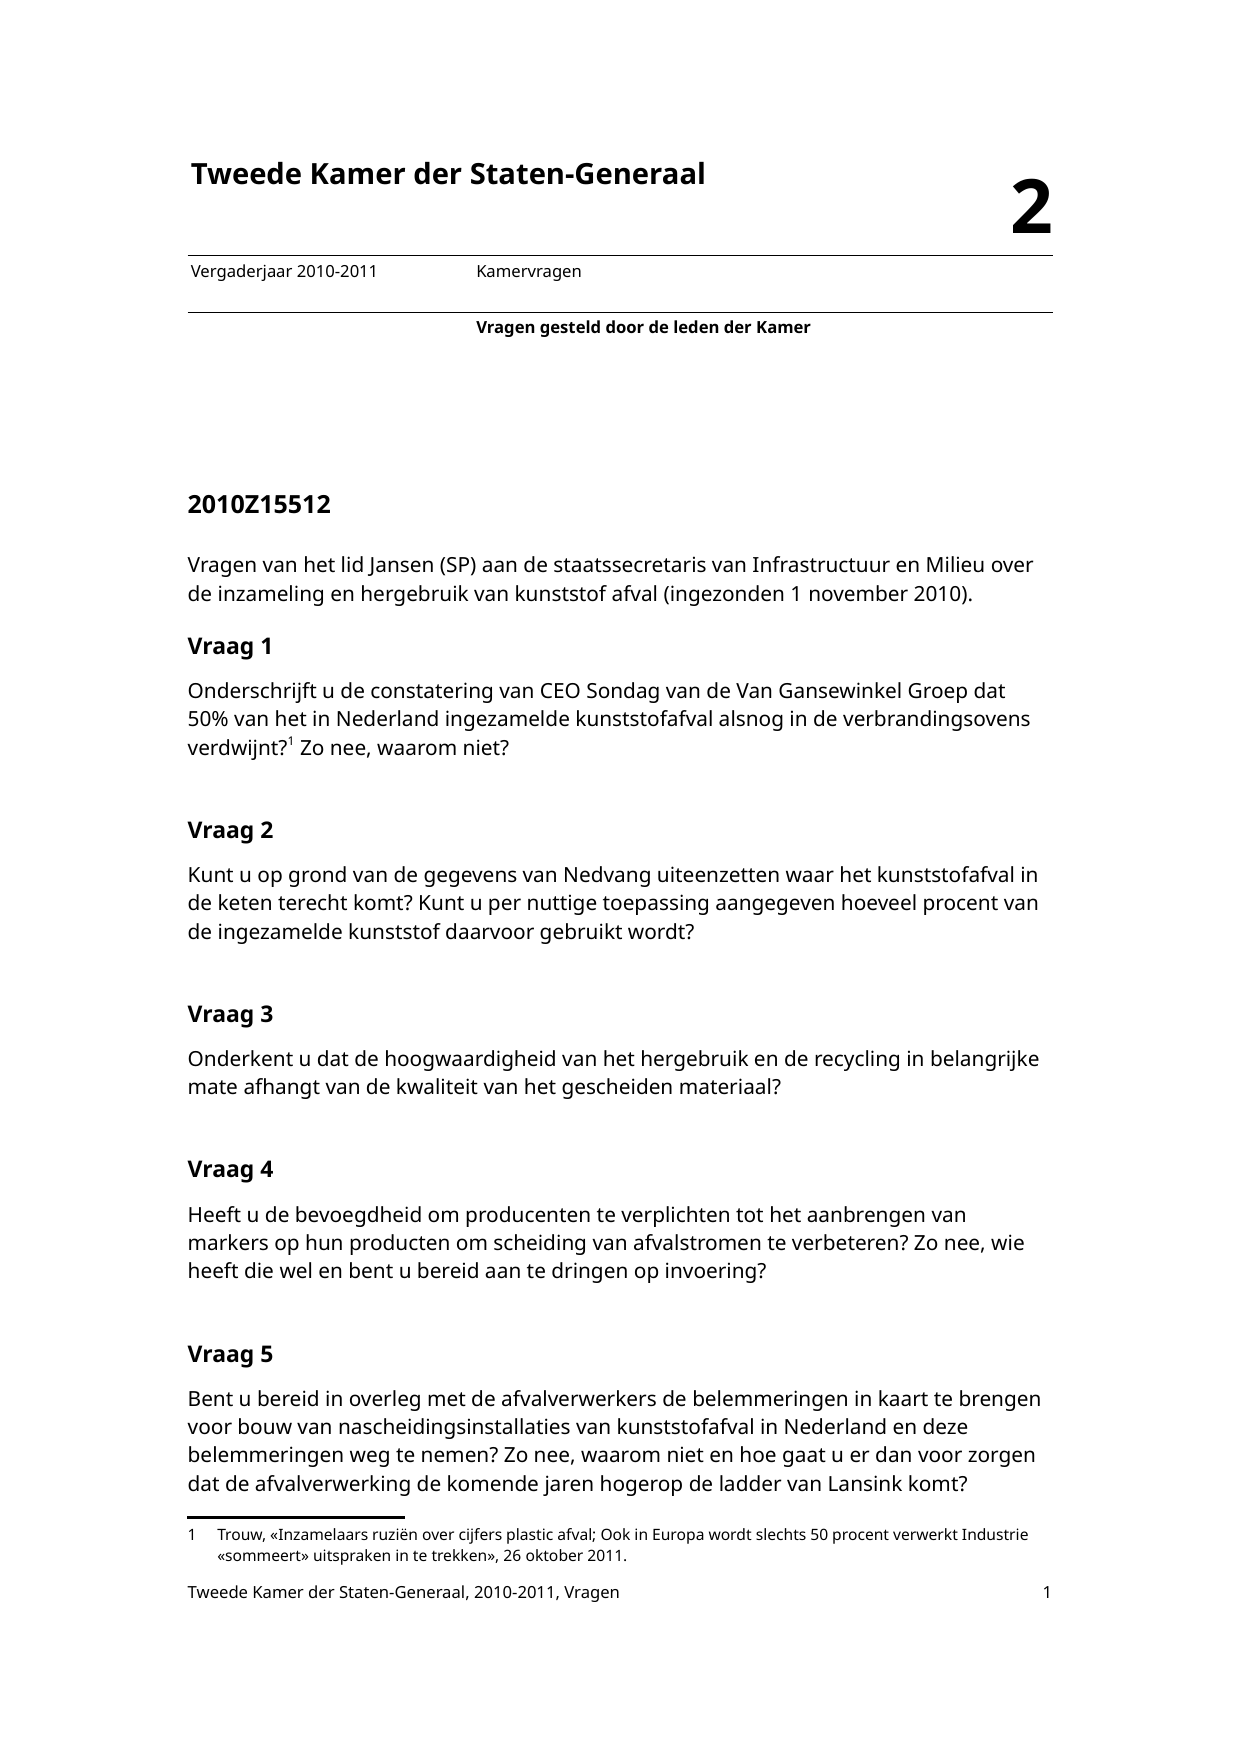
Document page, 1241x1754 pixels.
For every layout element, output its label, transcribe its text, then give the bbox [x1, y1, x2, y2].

subtitle Vraag 3 [187, 998, 1053, 1029]
subtitle Vraag 1 [187, 630, 1053, 661]
text Bent u bereid in overleg met de afvalverwerkers de belemmeringen in kaart te brengen voor bouw van nascheidingsinstallaties van kunststofafval in Nederland en deze belemmeringen weg te nemen? Zo nee, waarom niet en hoe gaat u er dan voor zorgen dat de afvalverwerking de komende jaren hogerop de ladder van Lansink komt? [187, 1384, 1053, 1497]
text Onderkent u dat de hoogwaardigheid van het hergebruik en de recycling in belangrijke mate afhangt van de kwaliteit van het gescheiden materiaal? [187, 1044, 1053, 1101]
text Onderschrijft u de constatering van CEO Sondag van de Van Gansewinkel Groep dat 50% van het in Nederland ingezamelde kunststofafval alsnog in de verbrandingsovens verdwijnt? Zo nee, waarom niet? [187, 676, 1053, 761]
text 2010Z15512 [187, 487, 1053, 521]
table_header 2 [880, 150, 1053, 255]
subtitle Vraag 2 [187, 814, 1053, 845]
text Trouw, «Inzamelaars ruziën over cijfers plastic afval; Ook in Europa wordt slechts 50 procent verwerkt Industrie «sommeert» uitspraken in te trekken», 26 oktober 2011. [187, 1509, 1053, 1566]
text Kunt u op grond van de gegevens van Nedvang uiteenzetten waar het kunststofafval in de keten terecht komt? Kunt u per nuttige toepassing aangegeven hoeveel procent van de ingezamelde kunststof daarvoor gebruikt wordt? [187, 860, 1053, 945]
table_cell Vragen gesteld door de leden der Kamer [473, 313, 1053, 339]
subtitle Vraag 5 [187, 1337, 1053, 1369]
table_cell Kamervragen [473, 256, 1053, 312]
subtitle Vraag 4 [187, 1153, 1053, 1185]
text Heeft u de bevoegdheid om producenten te verplichten tot het aanbrengen van markers op hun producten om scheiding van afvalstromen te verbeteren? Zo nee, wie heeft die wel en bent u bereid aan te dringen op invoering? [187, 1200, 1053, 1285]
table_header Tweede Kamer der Staten-Generaal [188, 150, 879, 255]
text Vragen van het lid Jansen (SP) aan de staatssecretaris van Infrastructuur en Milieu over de inzameling en hergebruik van kunststof afval (ingezonden 1 november 2010). [187, 550, 1053, 607]
table_cell Vergaderjaar 2010-2011 [188, 256, 473, 312]
table_cell [188, 313, 473, 339]
